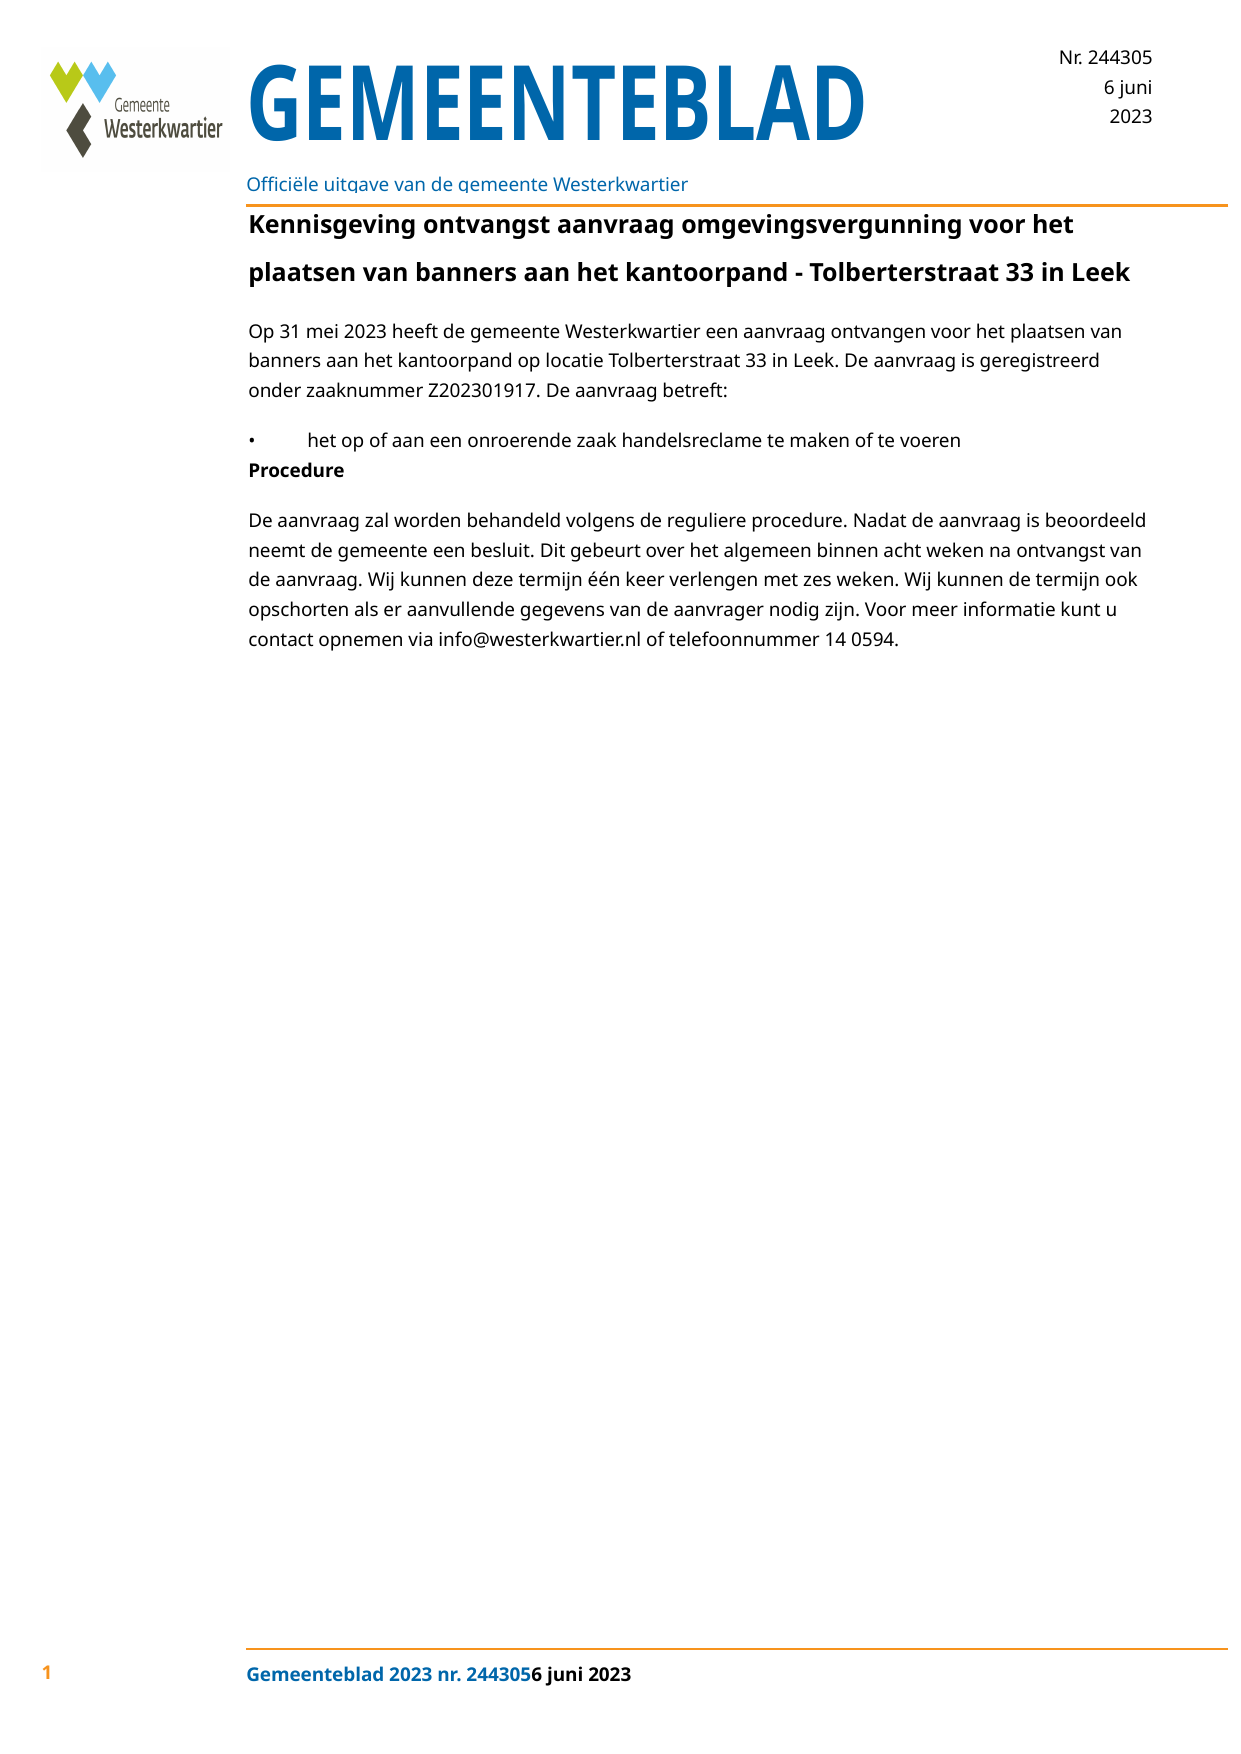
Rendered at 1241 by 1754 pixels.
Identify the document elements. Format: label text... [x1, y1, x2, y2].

text Op 31 mei 2023 heeft de gemeente Westerkwartier een aanvraag ontvangen voor het plaatsen van banners aan het kantoorpand op locatie Tolberterstraat 33 in Leek. De aanvraag is geregistreerd onder zaaknummer Z202301917. De aanvraag betreft: [248, 318, 1152, 403]
text Procedure [248, 457, 1152, 483]
text Kennisgeving ontvangst aanvraag omgevingsvergunning voor het plaatsen van banners aan het kantoorpand - Tolberterstraat 33 in Leek [248, 207, 1152, 288]
picture [41, 47, 231, 172]
text De aanvraag zal worden behandeld volgens de reguliere procedure. Nadat de aanvraag is beoordeeld neemt de gemeente een besluit. Dit gebeurt over het algemeen binnen acht weken na ontvangst van de aanvraag. Wij kunnen deze termijn één keer verlengen met zes weken. Wij kunnen de termijn ook opschorten als er aanvullende gegevens van de aanvrager nodig zijn. Voor meer informatie kunt u contact opnemen via info@westerkwartier.nl of telefoonnummer 14 0594. [248, 507, 1152, 652]
list het op of aan een onroerende zaak handelsreclame te maken of te voeren [248, 427, 1152, 453]
